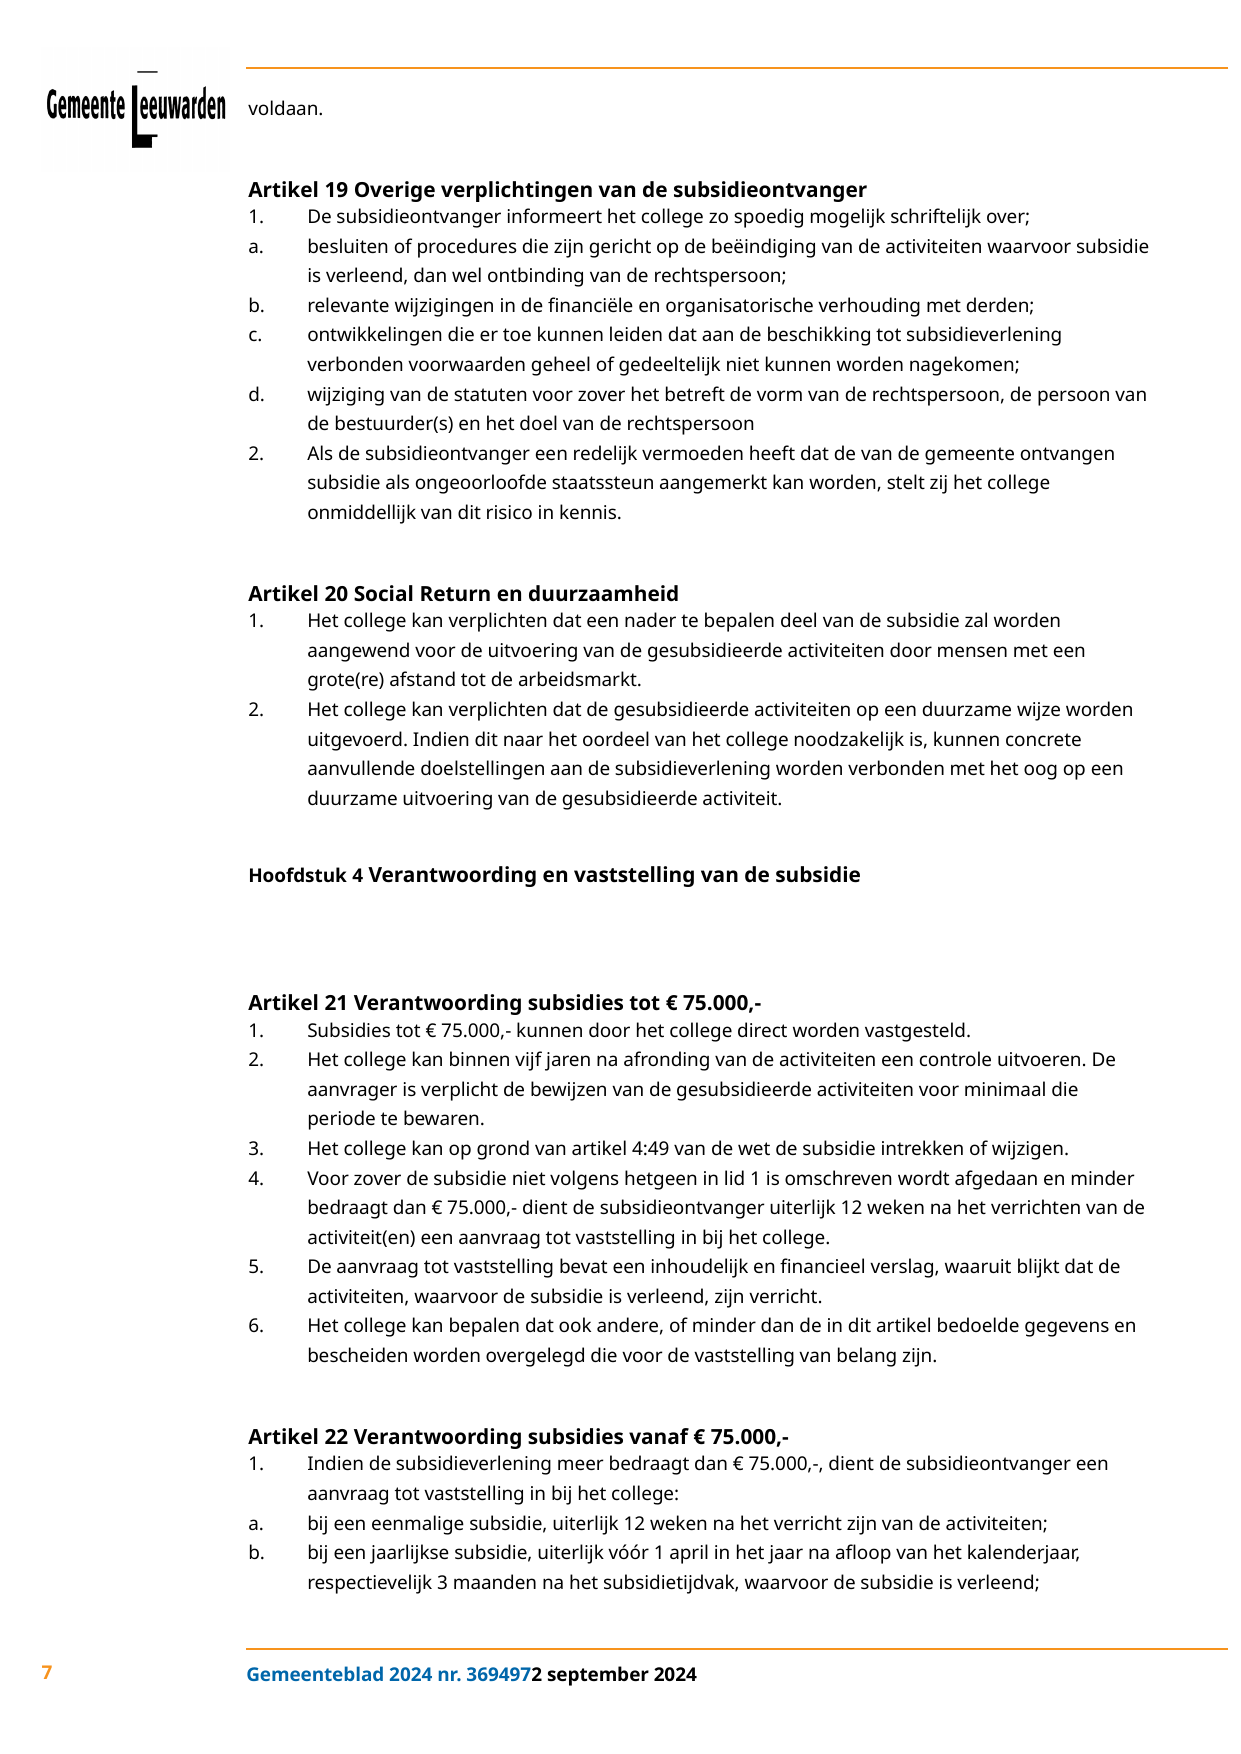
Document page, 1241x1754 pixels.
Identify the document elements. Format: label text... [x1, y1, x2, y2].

list Het college kan verplichten dat de gesubsidieerde activiteiten op een duurzame wijze worden uitgevoerd. Indien dit naar het oordeel van het college noodzakelijk is, kunnen concrete aanvullende doelstellingen aan de subsidieverlening worden verbonden met het oog op een duurzame uitvoering van de gesubsidieerde activiteit. [248, 696, 1152, 811]
list relevante wijzigingen in de financiële en organisatorische verhouding met derden; [248, 292, 1152, 318]
list wijziging van de statuten voor zover het betreft de vorm van de rechtspersoon, de persoon van de bestuurder(s) en het doel van de rechtspersoon [248, 381, 1152, 436]
picture [41, 47, 231, 172]
list Voor zover de subsidie niet volgens hetgeen in lid 1 is omschreven wordt afgedaan en minder bedraagt dan € 75.000,- dient de subsidieontvanger uiterlijk 12 weken na het verrichten van de activiteit(en) een aanvraag tot vaststelling in bij het college. [248, 1165, 1152, 1249]
text Artikel 20 Social Return en duurzaamheid [248, 579, 1152, 607]
text Hoofdstuk 4 Verantwoording en vaststelling van de subsidie [248, 860, 1152, 889]
list Het college kan op grond van artikel 4:49 van de wet de subsidie intrekken of wijzigen. [248, 1135, 1152, 1161]
list Het college kan bepalen dat ook andere, of minder dan de in dit artikel bedoelde gegevens en bescheiden worden overgelegd die voor de vaststelling van belang zijn. [248, 1313, 1152, 1368]
list Indien de subsidieverlening meer bedraagt dan € 75.000,-, dient de subsidieontvanger een aanvraag tot vaststelling in bij het college: [248, 1451, 1152, 1506]
list Subsidies tot € 75.000,- kunnen door het college direct worden vastgesteld. [248, 1017, 1152, 1042]
list De aanvraag tot vaststelling bevat een inhoudelijk en financieel verslag, waaruit blijkt dat de activiteiten, waarvoor de subsidie is verleend, zijn verricht. [248, 1253, 1152, 1309]
list besluiten of procedures die zijn gericht op de beëindiging van de activiteiten waarvoor subsidie is verleend, dan wel ontbinding van de rechtspersoon; [248, 233, 1152, 288]
text Artikel 21 Verantwoording subsidies tot € 75.000,- [248, 988, 1152, 1017]
list Als de subsidieontvanger een redelijk vermoeden heeft dat de van de gemeente ontvangen subsidie als ongeoorloofde staatssteun aangemerkt kan worden, stelt zij het college onmiddellijk van dit risico in kennis. [248, 440, 1152, 525]
list bij een eenmalige subsidie, uiterlijk 12 weken na het verricht zijn van de activiteiten; [248, 1510, 1152, 1536]
list Het college kan binnen vijf jaren na afronding van de activiteiten een controle uitvoeren. De aanvrager is verplicht de bewijzen van de gesubsidieerde activiteiten voor minimaal die periode te bewaren. [248, 1046, 1152, 1131]
list ontwikkelingen die er toe kunnen leiden dat aan de beschikking tot subsidieverlening verbonden voorwaarden geheel of gedeeltelijk niet kunnen worden nagekomen; [248, 322, 1152, 377]
list De subsidieontvanger informeert het college zo spoedig mogelijk schriftelijk over; [248, 203, 1152, 229]
text Artikel 22 Verantwoording subsidies vanaf € 75.000,- [248, 1422, 1152, 1451]
list bij een jaarlijkse subsidie, uiterlijk vóór 1 april in het jaar na afloop van het kalenderjaar, respectievelijk 3 maanden na het subsidietijdvak, waarvoor de subsidie is verleend; [248, 1539, 1152, 1595]
list Het college kan verplichten dat een nader te bepalen deel van de subsidie zal worden aangewend voor de uitvoering van de gesubsidieerde activiteiten door mensen met een grote(re) afstand tot de arbeidsmarkt. [248, 607, 1152, 692]
text voldaan. [248, 95, 1152, 121]
text Artikel 19 Overige verplichtingen van de subsidieontvanger [248, 175, 1152, 203]
